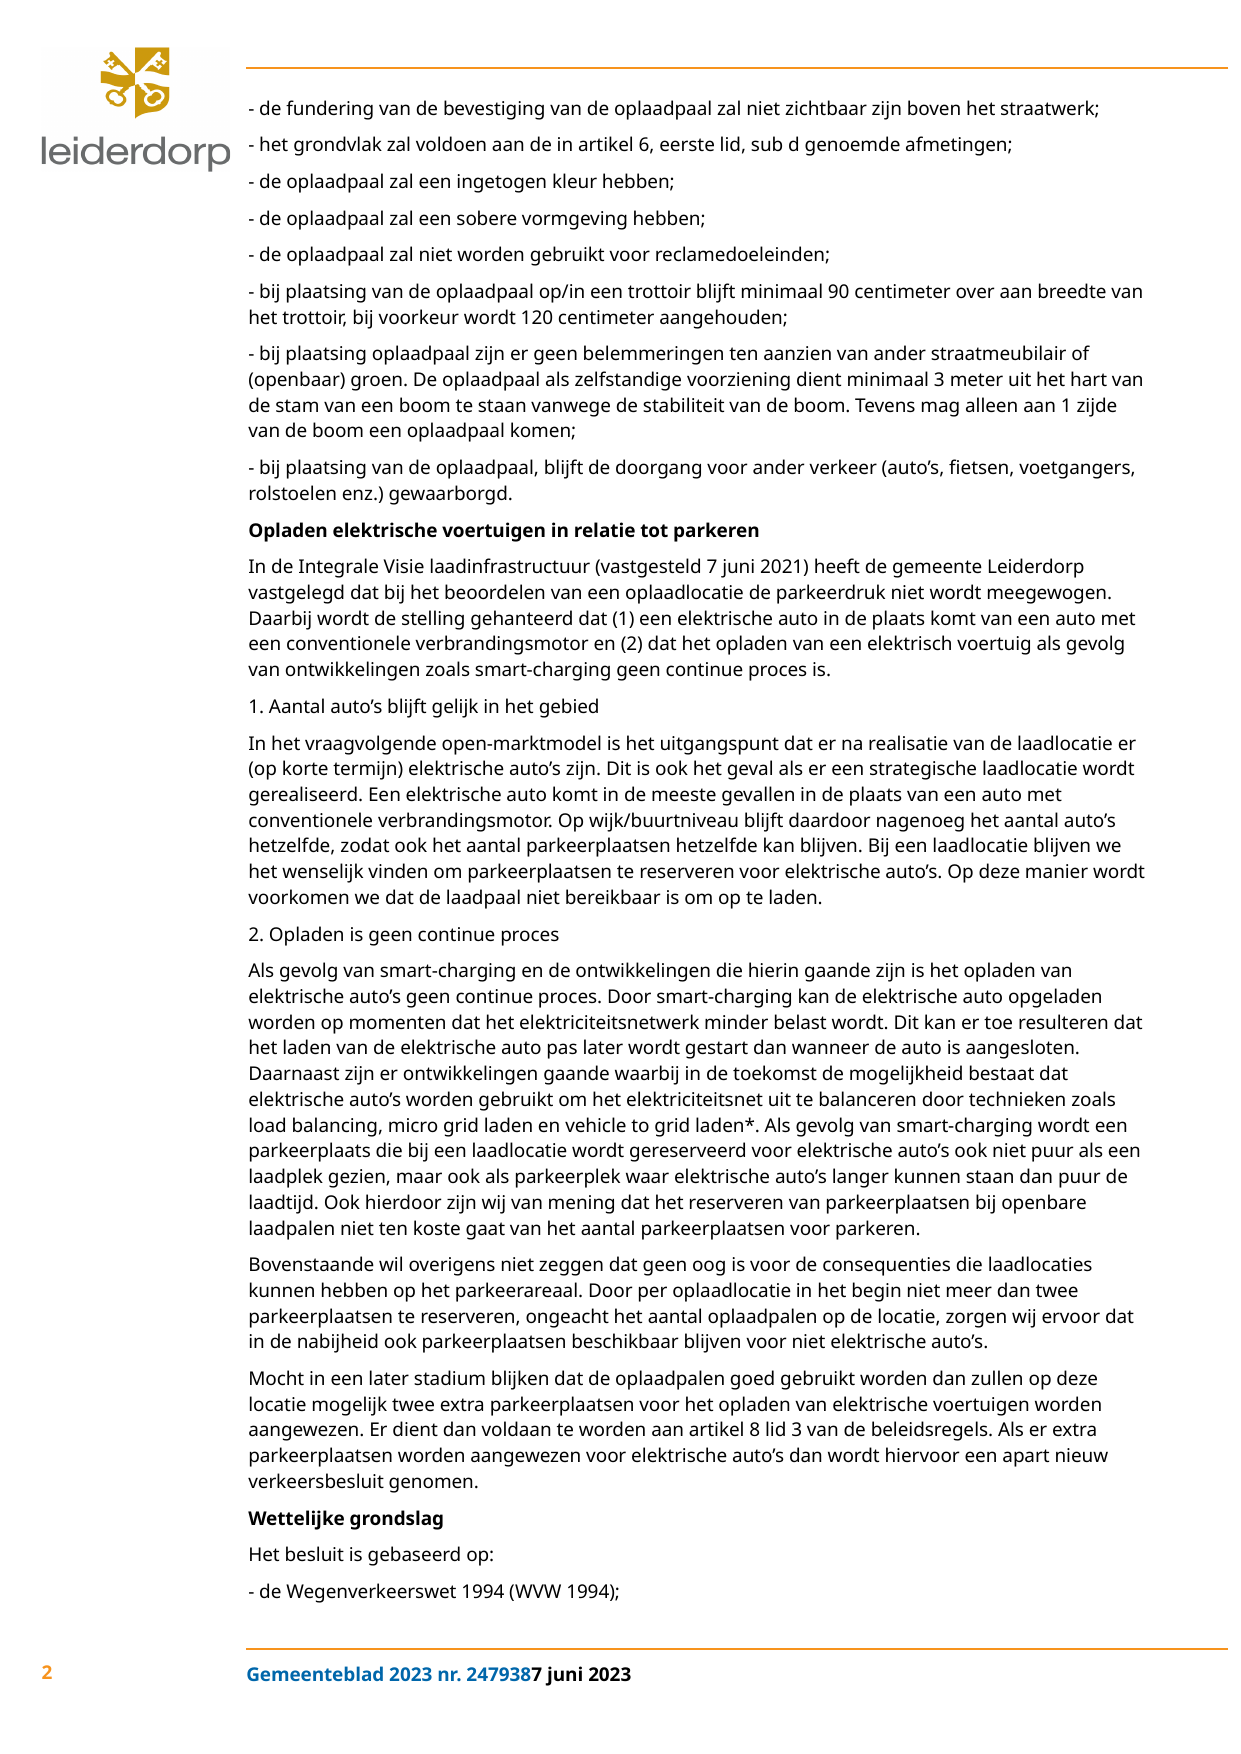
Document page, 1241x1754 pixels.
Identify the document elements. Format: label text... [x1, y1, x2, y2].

picture [41, 47, 231, 172]
text - bij plaatsing oplaadpaal zijn er geen belemmeringen ten aanzien van ander straatmeubilair of (openbaar) groen. De oplaadpaal als zelfstandige voorziening dient minimaal 3 meter uit het hart van de stam van een boom te staan vanwege de stabiliteit van de boom. Tevens mag alleen aan 1 zijde van de boom een oplaadpaal komen; [248, 341, 1152, 443]
text In het vraagvolgende open-marktmodel is het uitgangspunt dat er na realisatie van de laadlocatie er (op korte termijn) elektrische auto’s zijn. Dit is ook het geval als er een strategische laadlocatie wordt gerealiseerd. Een elektrische auto komt in de meeste gevallen in de plaats van een auto met conventionele verbrandingsmotor. Op wijk/buurtniveau blijft daardoor nagenoeg het aantal auto’s hetzelfde, zodat ook het aantal parkeerplaatsen hetzelfde kan blijven. Bij een laadlocatie blijven we het wenselijk vinden om parkeerplaatsen te reserveren voor elektrische auto’s. Op deze manier wordt voorkomen we dat de laadpaal niet bereikbaar is om op te laden. [248, 730, 1152, 910]
text Het besluit is gebaseerd op: [248, 1541, 1152, 1567]
text - de Wegenverkeerswet 1994 (WVW 1994); [248, 1578, 1152, 1604]
text - de oplaadpaal zal een ingetogen kleur hebben; [248, 168, 1152, 194]
text Bovenstaande wil overigens niet zeggen dat geen oog is voor de consequenties die laadlocaties kunnen hebben op het parkeerareaal. Door per oplaadlocatie in het begin niet meer dan twee parkeerplaatsen te reserveren, ongeacht het aantal oplaadpalen op de locatie, zorgen wij ervoor dat in de nabijheid ook parkeerplaatsen beschikbaar blijven voor niet elektrische auto’s. [248, 1251, 1152, 1354]
text - bij plaatsing van de oplaadpaal, blijft de doorgang voor ander verkeer (auto’s, fietsen, voetgangers, rolstoelen enz.) gewaarborgd. [248, 454, 1152, 506]
text Opladen elektrische voertuigen in relatie tot parkeren [248, 517, 1152, 542]
text - het grondvlak zal voldoen aan de in artikel 6, eerste lid, sub d genoemde afmetingen; [248, 131, 1152, 157]
text 2. Opladen is geen continue proces [248, 921, 1152, 946]
text Als gevolg van smart-charging en de ontwikkelingen die hierin gaande zijn is het opladen van elektrische auto’s geen continue proces. Door smart-charging kan de elektrische auto opgeladen worden op momenten dat het elektriciteitsnetwerk minder belast wordt. Dit kan er toe resulteren dat het laden van de elektrische auto pas later wordt gestart dan wanneer de auto is aangesloten. Daarnaast zijn er ontwikkelingen gaande waarbij in de toekomst de mogelijkheid bestaat dat elektrische auto’s worden gebruikt om het elektriciteitsnet uit te balanceren door technieken zoals load balancing, micro grid laden en vehicle to grid laden*. Als gevolg van smart-charging wordt een parkeerplaats die bij een laadlocatie wordt gereserveerd voor elektrische auto’s ook niet puur als een laadplek gezien, maar ook als parkeerplek waar elektrische auto’s langer kunnen staan dan puur de laadtijd. Ook hierdoor zijn wij van mening dat het reserveren van parkeerplaatsen bij openbare laadpalen niet ten koste gaat van het aantal parkeerplaatsen voor parkeren. [248, 957, 1152, 1240]
text 1. Aantal auto’s blijft gelijk in het gebied [248, 693, 1152, 719]
text In de Integrale Visie laadinfrastructuur (vastgesteld 7 juni 2021) heeft de gemeente Leiderdorp vastgelegd dat bij het beoordelen van een oplaadlocatie de parkeerdruk niet wordt meegewogen. Daarbij wordt de stelling gehanteerd dat (1) een elektrische auto in de plaats komt van een auto met een conventionele verbrandingsmotor en (2) dat het opladen van een elektrisch voertuig als gevolg van ontwikkelingen zoals smart-charging geen continue proces is. [248, 553, 1152, 682]
text Mocht in een later stadium blijken dat de oplaadpalen goed gebruikt worden dan zullen op deze locatie mogelijk twee extra parkeerplaatsen voor het opladen van elektrische voertuigen worden aangewezen. Er dient dan voldaan te worden aan artikel 8 lid 3 van de beleidsregels. Als er extra parkeerplaatsen worden aangewezen voor elektrische auto’s dan wordt hiervoor een apart nieuw verkeersbesluit genomen. [248, 1365, 1152, 1494]
text - de oplaadpaal zal een sobere vormgeving hebben; [248, 205, 1152, 231]
text Wettelijke grondslag [248, 1505, 1152, 1531]
text - bij plaatsing van de oplaadpaal op/in een trottoir blijft minimaal 90 centimeter over aan breedte van het trottoir, bij voorkeur wordt 120 centimeter aangehouden; [248, 278, 1152, 329]
text - de fundering van de bevestiging van de oplaadpaal zal niet zichtbaar zijn boven het straatwerk; [248, 95, 1152, 121]
text - de oplaadpaal zal niet worden gebruikt voor reclamedoeleinden; [248, 241, 1152, 267]
